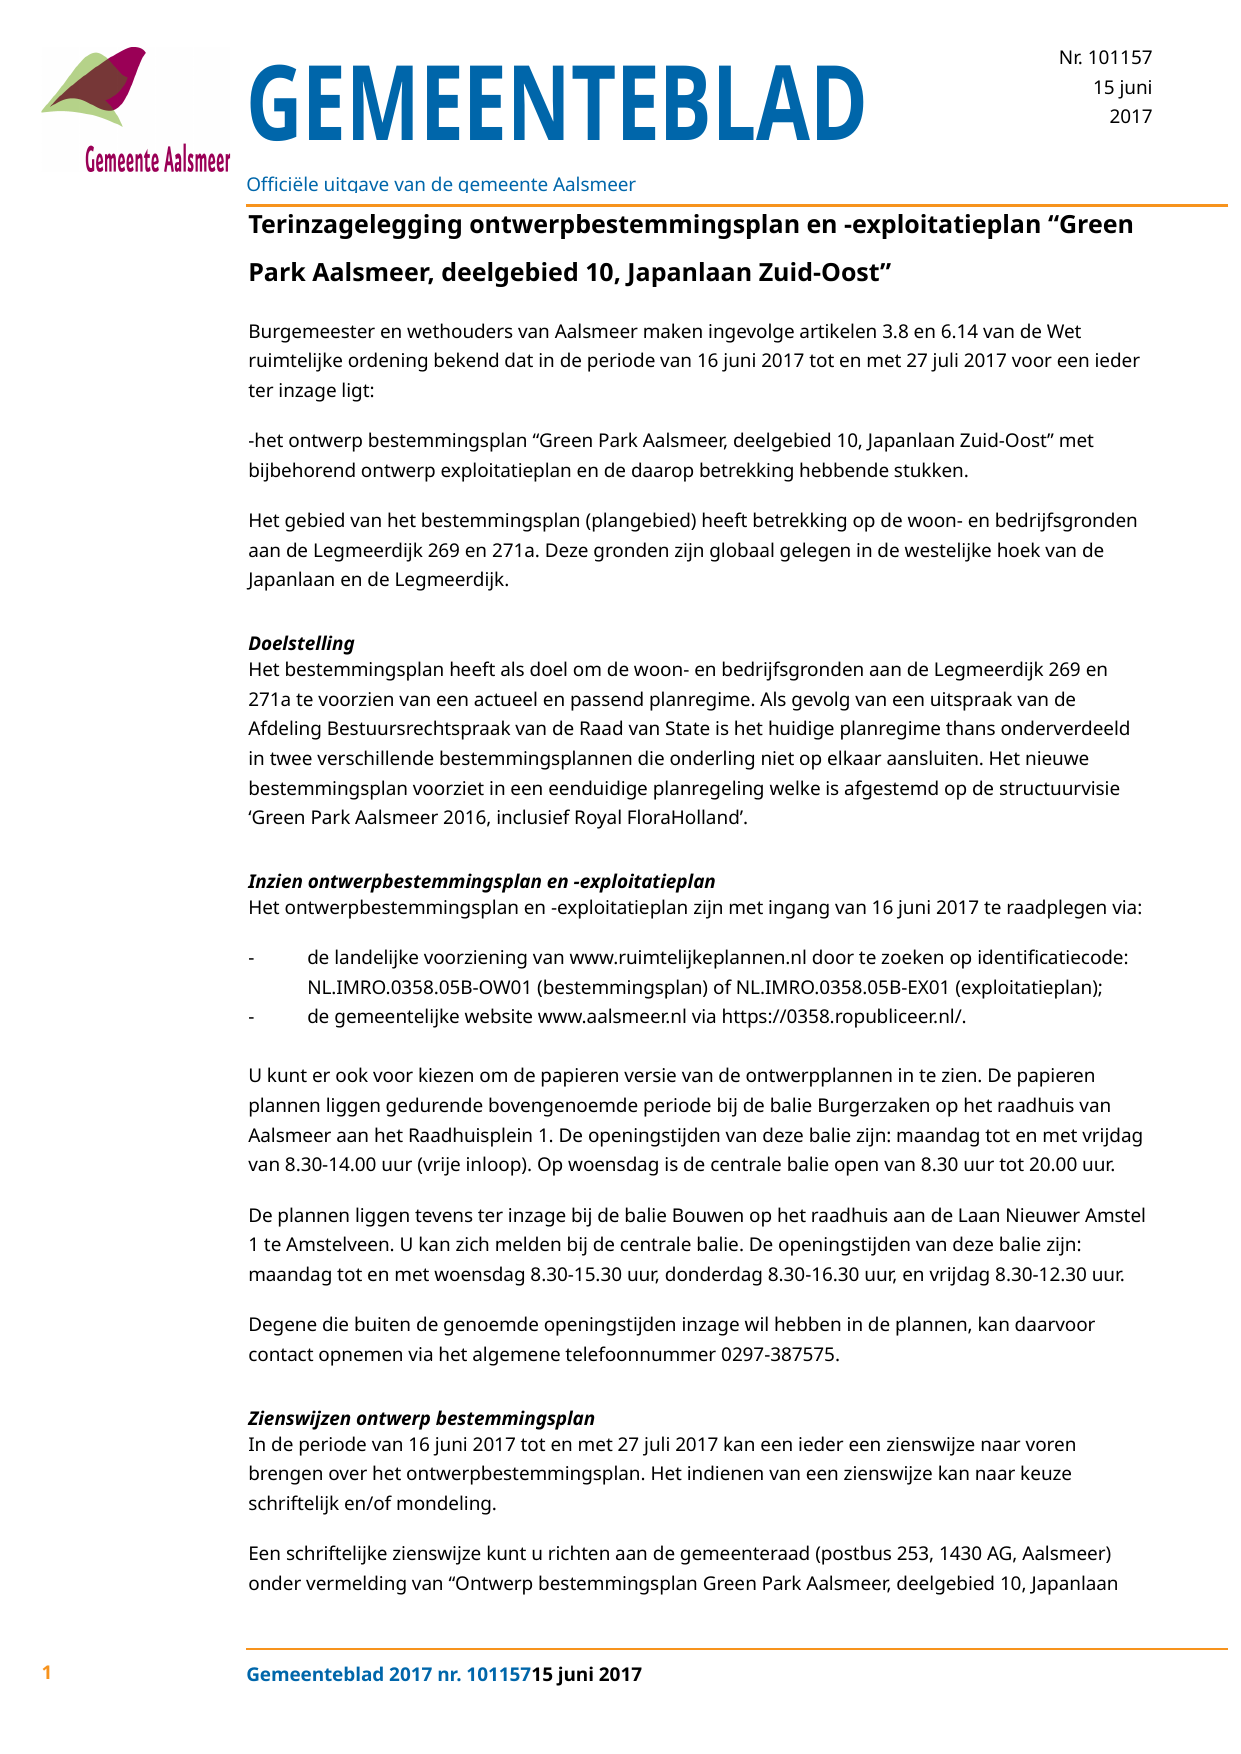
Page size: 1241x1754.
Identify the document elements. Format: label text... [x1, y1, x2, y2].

text Het ontwerpbestemmingsplan en -exploitatieplan zijn met ingang van 16 juni 2017 te raadplegen via: [248, 894, 1152, 920]
text Terinzagelegging ontwerpbestemmingsplan en -exploitatieplan “Green Park Aalsmeer, deelgebied 10, Japanlaan Zuid-Oost” [248, 207, 1152, 288]
text Burgemeester en wethouders van Aalsmeer maken ingevolge artikelen 3.8 en 6.14 van de Wet ruimtelijke ordening bekend dat in de periode van 16 juni 2017 tot en met 27 juli 2017 voor een ieder ter inzage ligt: [248, 318, 1152, 403]
text Het bestemmingsplan heeft als doel om de woon- en bedrijfsgronden aan de Legmeerdijk 269 en 271a te voorzien van een actueel en passend planregime. Als gevolg van een uitspraak van de Afdeling Bestuursrechtspraak van de Raad van State is het huidige planregime thans onderverdeeld in twee verschillende bestemmingsplannen die onderling niet op elkaar aansluiten. Het nieuwe bestemmingsplan voorziet in een eenduidige planregeling welke is afgestemd op de structuurvisie ‘Green Park Aalsmeer 2016, inclusief Royal FloraHolland’. [248, 656, 1152, 830]
picture [41, 47, 231, 172]
list de gemeentelijke website www.aalsmeer.nl via https://0358.ropubliceer.nl/. [248, 1003, 1152, 1029]
text Een schriftelijke zienswijze kunt u richten aan de gemeenteraad (postbus 253, 1430 AG, Aalsmeer) onder vermelding van “Ontwerp bestemmingsplan Green Park Aalsmeer, deelgebied 10, Japanlaan [248, 1540, 1152, 1596]
text In de periode van 16 juni 2017 tot en met 27 juli 2017 kan een ieder een zienswijze naar voren brengen over het ontwerpbestemmingsplan. Het indienen van een zienswijze kan naar keuze schriftelijk en/of mondeling. [248, 1431, 1152, 1516]
text De plannen liggen tevens ter inzage bij de balie Bouwen op het raadhuis aan de Laan Nieuwer Amstel 1 te Amstelveen. U kan zich melden bij de centrale balie. De openingstijden van deze balie zijn: maandag tot en met woensdag 8.30-15.30 uur, donderdag 8.30-16.30 uur, en vrijdag 8.30-12.30 uur. [248, 1202, 1152, 1287]
text Het gebied van het bestemmingsplan (plangebied) heeft betrekking op de woon- en bedrijfsgronden aan de Legmeerdijk 269 en 271a. Deze gronden zijn globaal gelegen in de westelijke hoek van de Japanlaan en de Legmeerdijk. [248, 507, 1152, 592]
text Inzien ontwerpbestemmingsplan en -exploitatieplan [248, 868, 1152, 894]
text -het ontwerp bestemmingsplan “Green Park Aalsmeer, deelgebied 10, Japanlaan Zuid-Oost” met bijbehorend ontwerp exploitatieplan en de daarop betrekking hebbende stukken. [248, 427, 1152, 483]
text Doelstelling [248, 631, 1152, 656]
text Zienswijzen ontwerp bestemmingsplan [248, 1405, 1152, 1431]
text Degene die buiten de genoemde openingstijden inzage wil hebben in de plannen, kan daarvoor contact opnemen via het algemene telefoonnummer 0297-387575. [248, 1311, 1152, 1367]
text U kunt er ook voor kiezen om de papieren versie van de ontwerpplannen in te zien. De papieren plannen liggen gedurende bovengenoemde periode bij de balie Burgerzaken op het raadhuis van Aalsmeer aan het Raadhuisplein 1. De openingstijden van deze balie zijn: maandag tot en met vrijdag van 8.30-14.00 uur (vrije inloop). Op woensdag is de centrale balie open van 8.30 uur tot 20.00 uur. [248, 1063, 1152, 1177]
list de landelijke voorziening van www.ruimtelijkeplannen.nl door te zoeken op identificatiecode: NL.IMRO.0358.05B-OW01 (bestemmingsplan) of NL.IMRO.0358.05B-EX01 (exploitatieplan); [248, 944, 1152, 1000]
